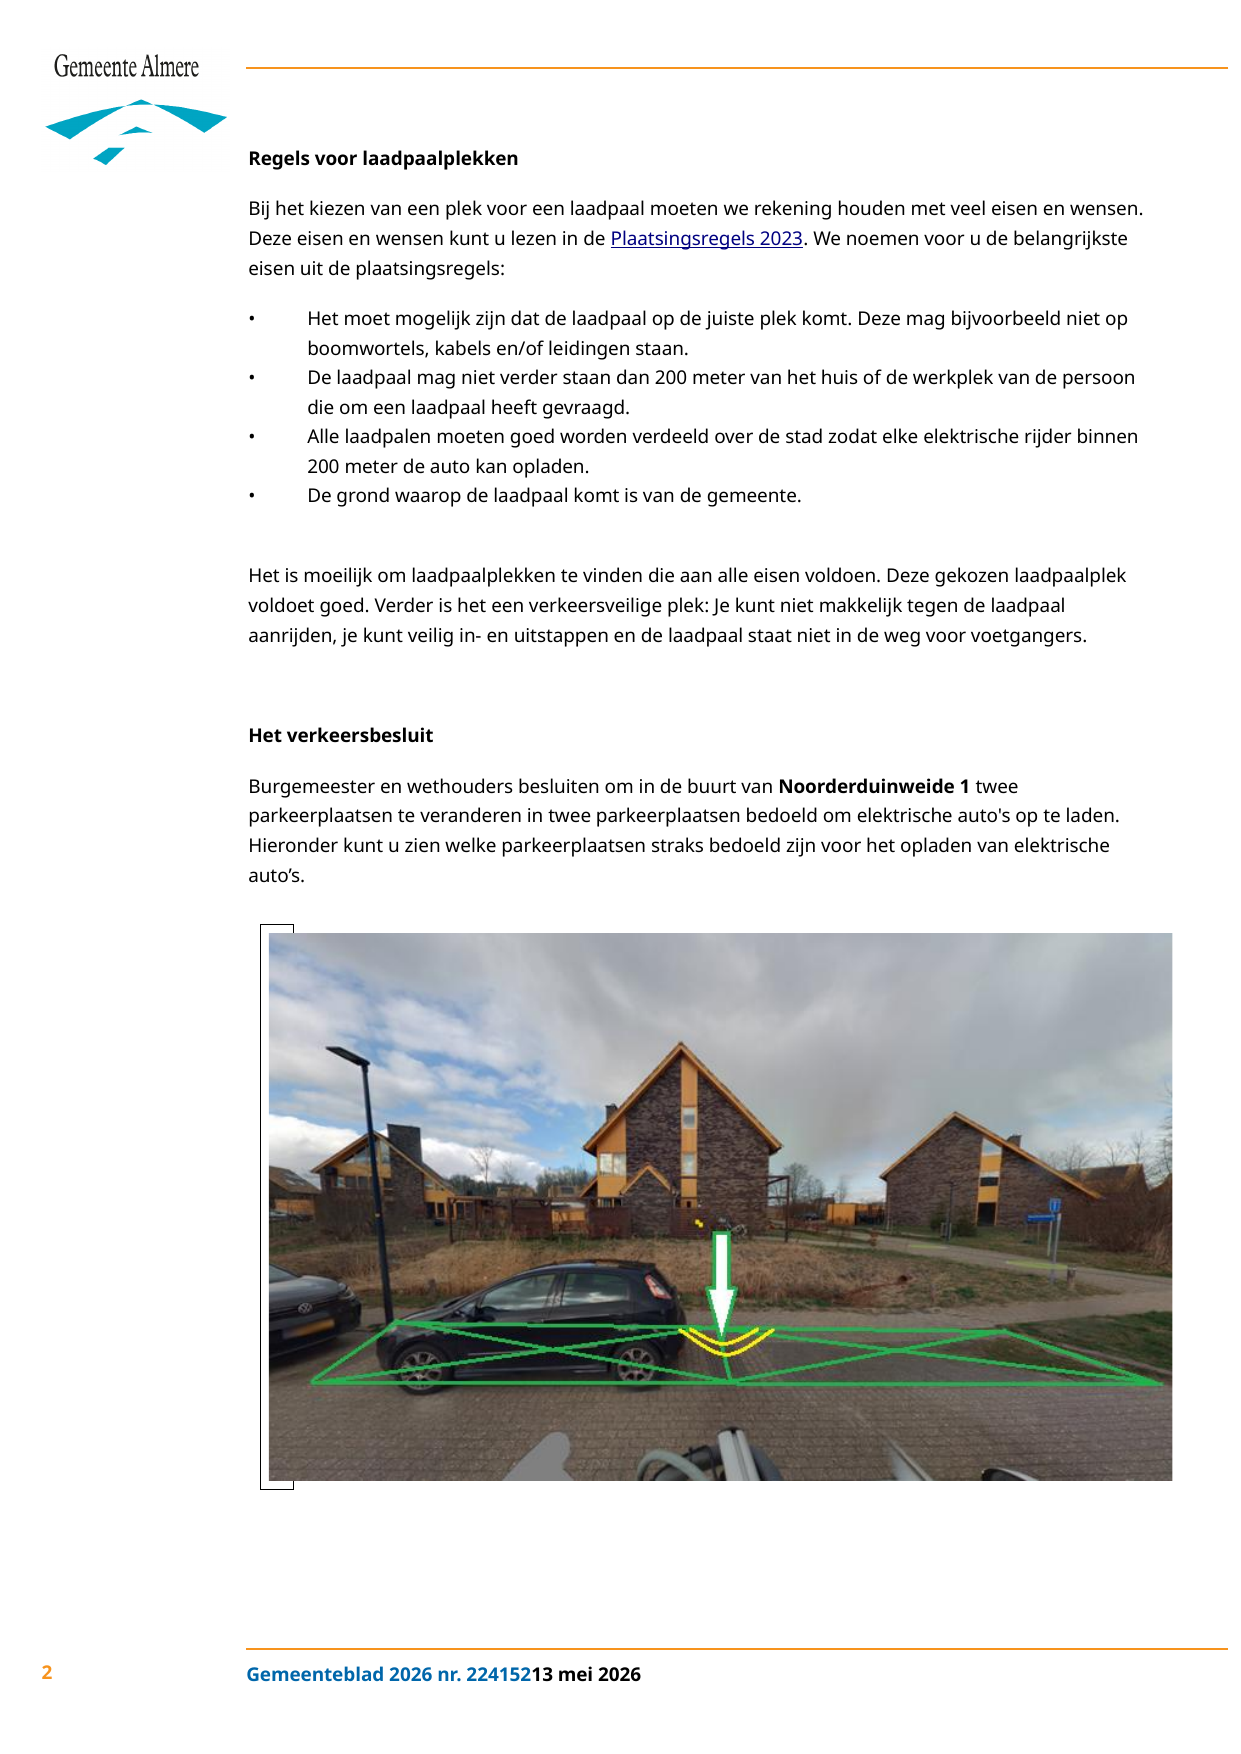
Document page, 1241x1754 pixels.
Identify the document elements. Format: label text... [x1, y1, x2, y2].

picture [268, 933, 1173, 1481]
text Burgemeester en wethouders besluiten om in de buurt van Noorderduinweide 1 twee parkeerplaatsen te veranderen in twee parkeerplaatsen bedoeld om elektrische auto's op te laden. Hieronder kunt u zien welke parkeerplaatsen straks bedoeld zijn voor het opladen van elektrische auto’s. [248, 773, 1152, 888]
text Bij het kiezen van een plek voor een laadpaal moeten we rekening houden met veel eisen en wensen. Deze eisen en wensen kunt u lezen in de Plaatsingsregels 2023. We noemen voor u de belangrijkste eisen uit de plaatsingsregels: [248, 196, 1152, 281]
list Het moet mogelijk zijn dat de laadpaal op de juiste plek komt. Deze mag bijvoorbeeld niet op boomwortels, kabels en/of leidingen staan. [248, 305, 1152, 361]
text Het verkeersbesluit [248, 723, 1152, 748]
text Regels voor laadpaalplekken [248, 145, 1152, 171]
list De laadpaal mag niet verder staan dan 200 meter van het huis of de werkplek van de persoon die om een laadpaal heeft gevraagd. [248, 364, 1152, 420]
picture [41, 47, 231, 172]
text Het is moeilijk om laadpaalplekken te vinden die aan alle eisen voldoen. Deze gekozen laadpaalplek voldoet goed. Verder is het een verkeersveilige plek: Je kunt niet makkelijk tegen de laadpaal aanrijden, je kunt veilig in- en uitstappen en de laadpaal staat niet in de weg voor voetgangers. [248, 563, 1152, 648]
list Alle laadpalen moeten goed worden verdeeld over de stad zodat elke elektrische rijder binnen 200 meter de auto kan opladen. [248, 423, 1152, 479]
list De grond waarop de laadpaal komt is van de gemeente. [248, 483, 1152, 508]
